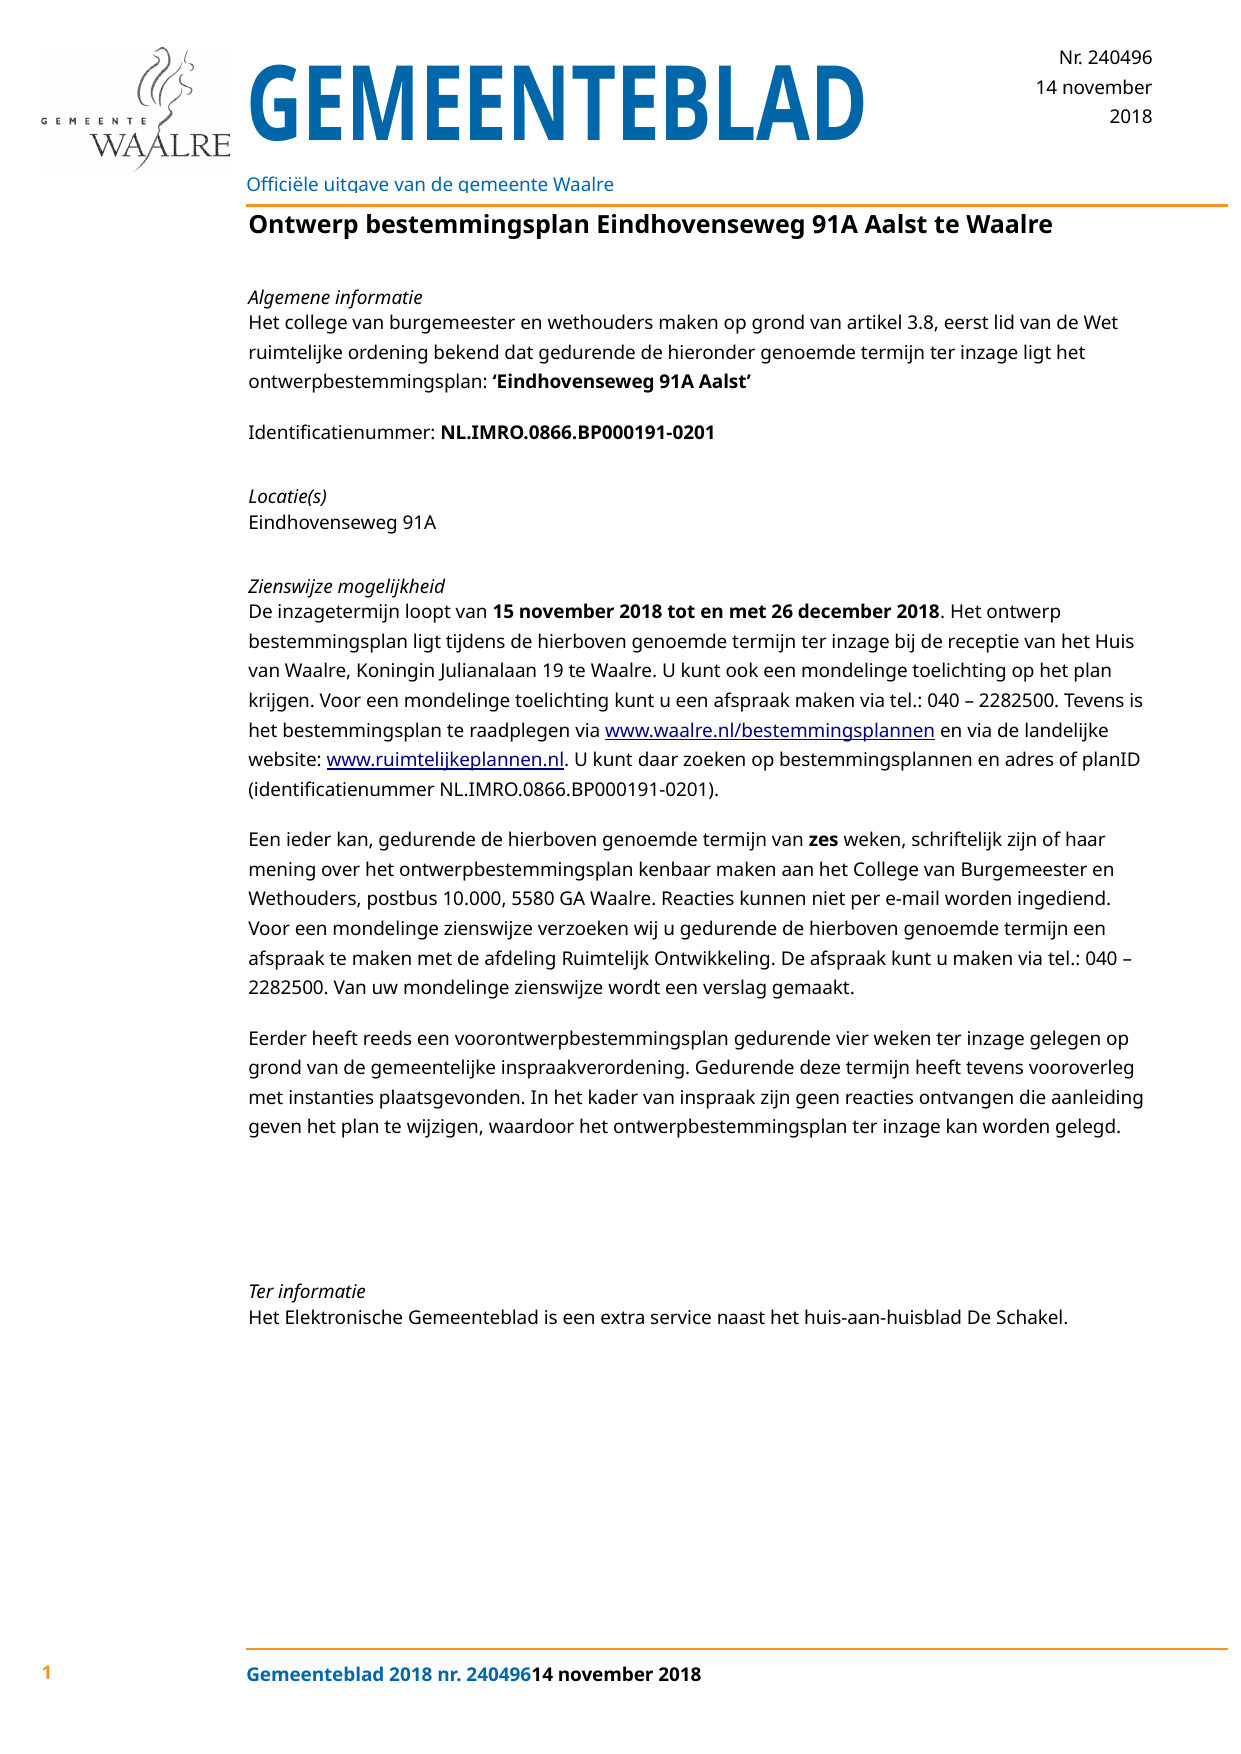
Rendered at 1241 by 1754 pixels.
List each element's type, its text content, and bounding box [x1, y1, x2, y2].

text Zienswijze mogelijkheid [248, 573, 1152, 598]
text Ter informatie [248, 1278, 1152, 1304]
text Ontwerp bestemmingsplan Eindhovenseweg 91A Aalst te Waalre [248, 207, 1152, 241]
text De inzagetermijn loopt van 15 november 2018 tot en met 26 december 2018. Het ontwerp bestemmingsplan ligt tijdens de hierboven genoemde termijn ter inzage bij de receptie van het Huis van Waalre, Koningin Julianalaan 19 te Waalre. U kunt ook een mondelinge toelichting op het plan krijgen. Voor een mondelinge toelichting kunt u een afspraak maken via tel.: 040 – 2282500. Tevens is het bestemmingsplan te raadplegen via www.waalre.nl/bestemmingsplannen en via de landelijke website: www.ruimtelijkeplannen.nl. U kunt daar zoeken op bestemmingsplannen en adres of planID (identificatienummer NL.IMRO.0866.BP000191-0201). [248, 598, 1152, 802]
text Algemene informatie [248, 284, 1152, 309]
text Het Elektronische Gemeenteblad is een extra service naast het huis-aan-huisblad De Schakel. [248, 1304, 1152, 1330]
text Het college van burgemeester en wethouders maken op grond van artikel 3.8, eerst lid van de Wet ruimtelijke ordening bekend dat gedurende de hieronder genoemde termijn ter inzage ligt het ontwerpbestemmingsplan: ‘Eindhovenseweg 91A Aalst’ [248, 309, 1152, 394]
text Locatie(s) [248, 483, 1152, 509]
text Een ieder kan, gedurende de hierboven genoemde termijn van zes weken, schriftelijk zijn of haar mening over het ontwerpbestemmingsplan kenbaar maken aan het College van Burgemeester en Wethouders, postbus 10.000, 5580 GA Waalre. Reacties kunnen niet per e-mail worden ingediend. Voor een mondelinge zienswijze verzoeken wij u gedurende de hierboven genoemde termijn een afspraak te maken met de afdeling Ruimtelijk Ontwikkeling. De afspraak kunt u maken via tel.: 040 – 2282500. Van uw mondelinge zienswijze wordt een verslag gemaakt. [248, 826, 1152, 1000]
picture [41, 47, 231, 172]
text Eerder heeft reeds een voorontwerpbestemmingsplan gedurende vier weken ter inzage gelegen op grond van de gemeentelijke inspraakverordening. Gedurende deze termijn heeft tevens vooroverleg met instanties plaatsgevonden. In het kader van inspraak zijn geen reacties ontvangen die aanleiding geven het plan te wijzigen, waardoor het ontwerpbestemmingsplan ter inzage kan worden gelegd. [248, 1025, 1152, 1139]
text Eindhovenseweg 91A [248, 509, 1152, 534]
text Identificatienummer: NL.IMRO.0866.BP000191-0201 [248, 419, 1152, 445]
